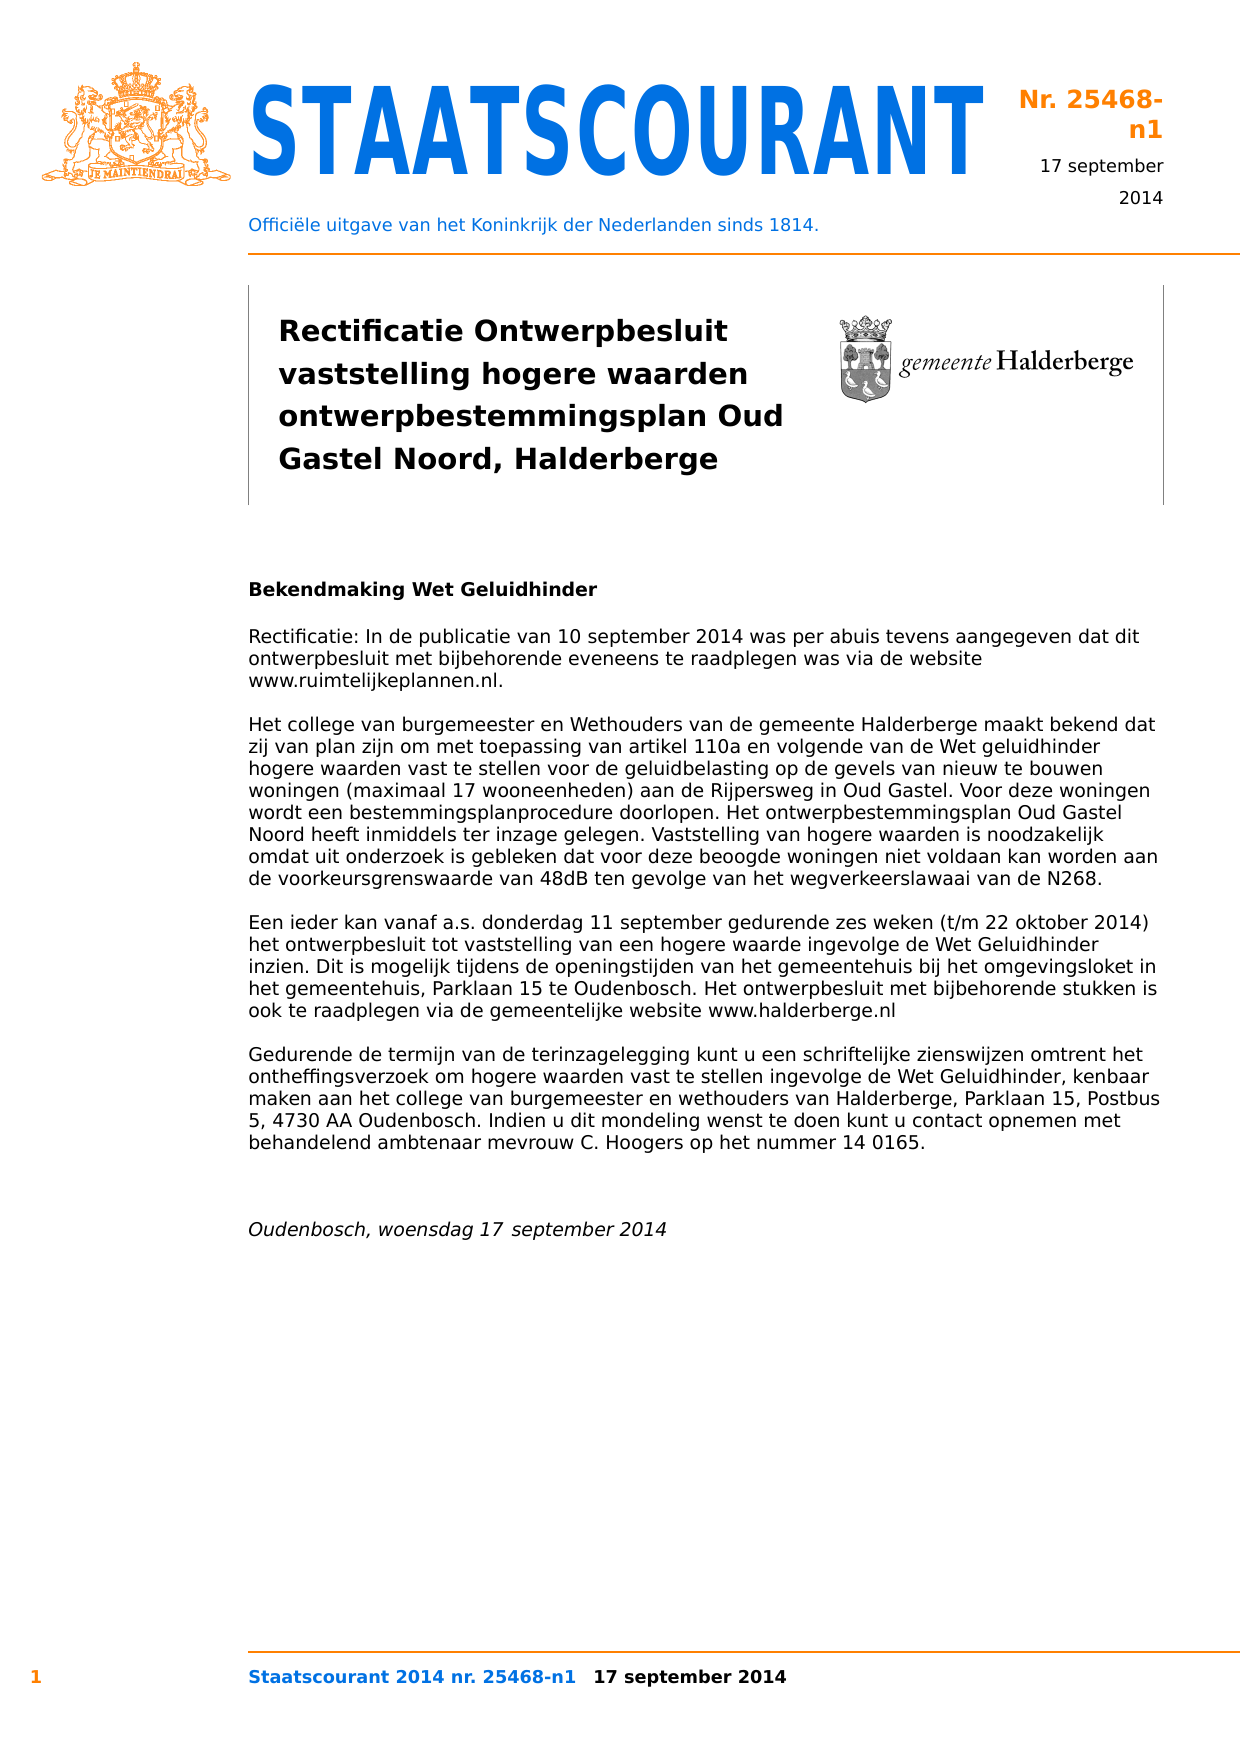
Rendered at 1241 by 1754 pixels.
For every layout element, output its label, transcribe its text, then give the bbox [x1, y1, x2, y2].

text Een ieder kan vanaf a.s. donderdag 11 september gedurende zes weken (t/m 22 oktober 2014) het ontwerpbesluit tot vaststelling van een hogere waarde ingevolge de Wet Geluidhinder inzien. Dit is mogelijk tijdens de openingstijden van het gemeentehuis bij het omgevingsloket in het gemeentehuis, Parklaan 15 te Oudenbosch. Het ontwerpbesluit met bijbehorende stukken is ook te raadplegen via de gemeentelijke website www.halderberge.nl [248, 912, 1163, 1022]
subtitle Bekendmaking Wet Geluidhinder [248, 579, 1163, 601]
text Gedurende de termijn van de terinzagelegging kunt u een schriftelijke zienswijzen omtrent het ontheffingsverzoek om hogere waarden vast te stellen ingevolge de Wet Geluidhinder, kenbaar maken aan het college van burgemeester en wethouders van Halderberge, Parklaan 15, Postbus 5, 4730 AA Oudenbosch. Indien u dit mondeling wenst te doen kunt u contact opnemen met behandelend ambtenaar mevrouw C. Hoogers op het nummer 14 0165. [248, 1044, 1163, 1153]
table_cell 2014 [998, 183, 1240, 215]
table_cell Officiële uitgave van het Koninkrijk der Nederlanden sinds 1814. [248, 215, 1240, 253]
picture [41, 62, 231, 186]
picture [838, 314, 1134, 404]
text Rectificatie: In de publicatie van 10 september 2014 was per abuis tevens aangegeven dat dit ontwerpbesluit met bijbehorende eveneens te raadplegen was via de website www.ruimtelijkeplannen.nl. [248, 626, 1163, 692]
table_cell 17 september [998, 150, 1240, 182]
table_header Nr. 25468-n1 [998, 62, 1240, 150]
text Oudenbosch, woensdag 17 september 2014 [248, 1219, 1163, 1241]
table_header STAATSCOURANT [248, 62, 998, 215]
subtitle Rectificatie Ontwerpbesluit vaststelling hogere waarden ontwerpbestemmingsplan Oud Gastel Noord, Halderberge [249, 285, 1163, 505]
text Het college van burgemeester en Wethouders van de gemeente Halderberge maakt bekend dat zij van plan zijn om met toepassing van artikel 110a en volgende van de Wet geluidhinder hogere waarden vast te stellen voor de geluidbelasting op de gevels van nieuw te bouwen woningen (maximaal 17 wooneenheden) aan de Rijpersweg in Oud Gastel. Voor deze woningen wordt een bestemmingsplanprocedure doorlopen. Het ontwerpbestemmingsplan Oud Gastel Noord heeft inmiddels ter inzage gelegen. Vaststelling van hogere waarden is noodzakelijk omdat uit onderzoek is gebleken dat voor deze beoogde woningen niet voldaan kan worden aan de voorkeursgrenswaarde van 48dB ten gevolge van het wegverkeerslawaai van de N268. [248, 714, 1163, 890]
table_header [25, 62, 248, 253]
